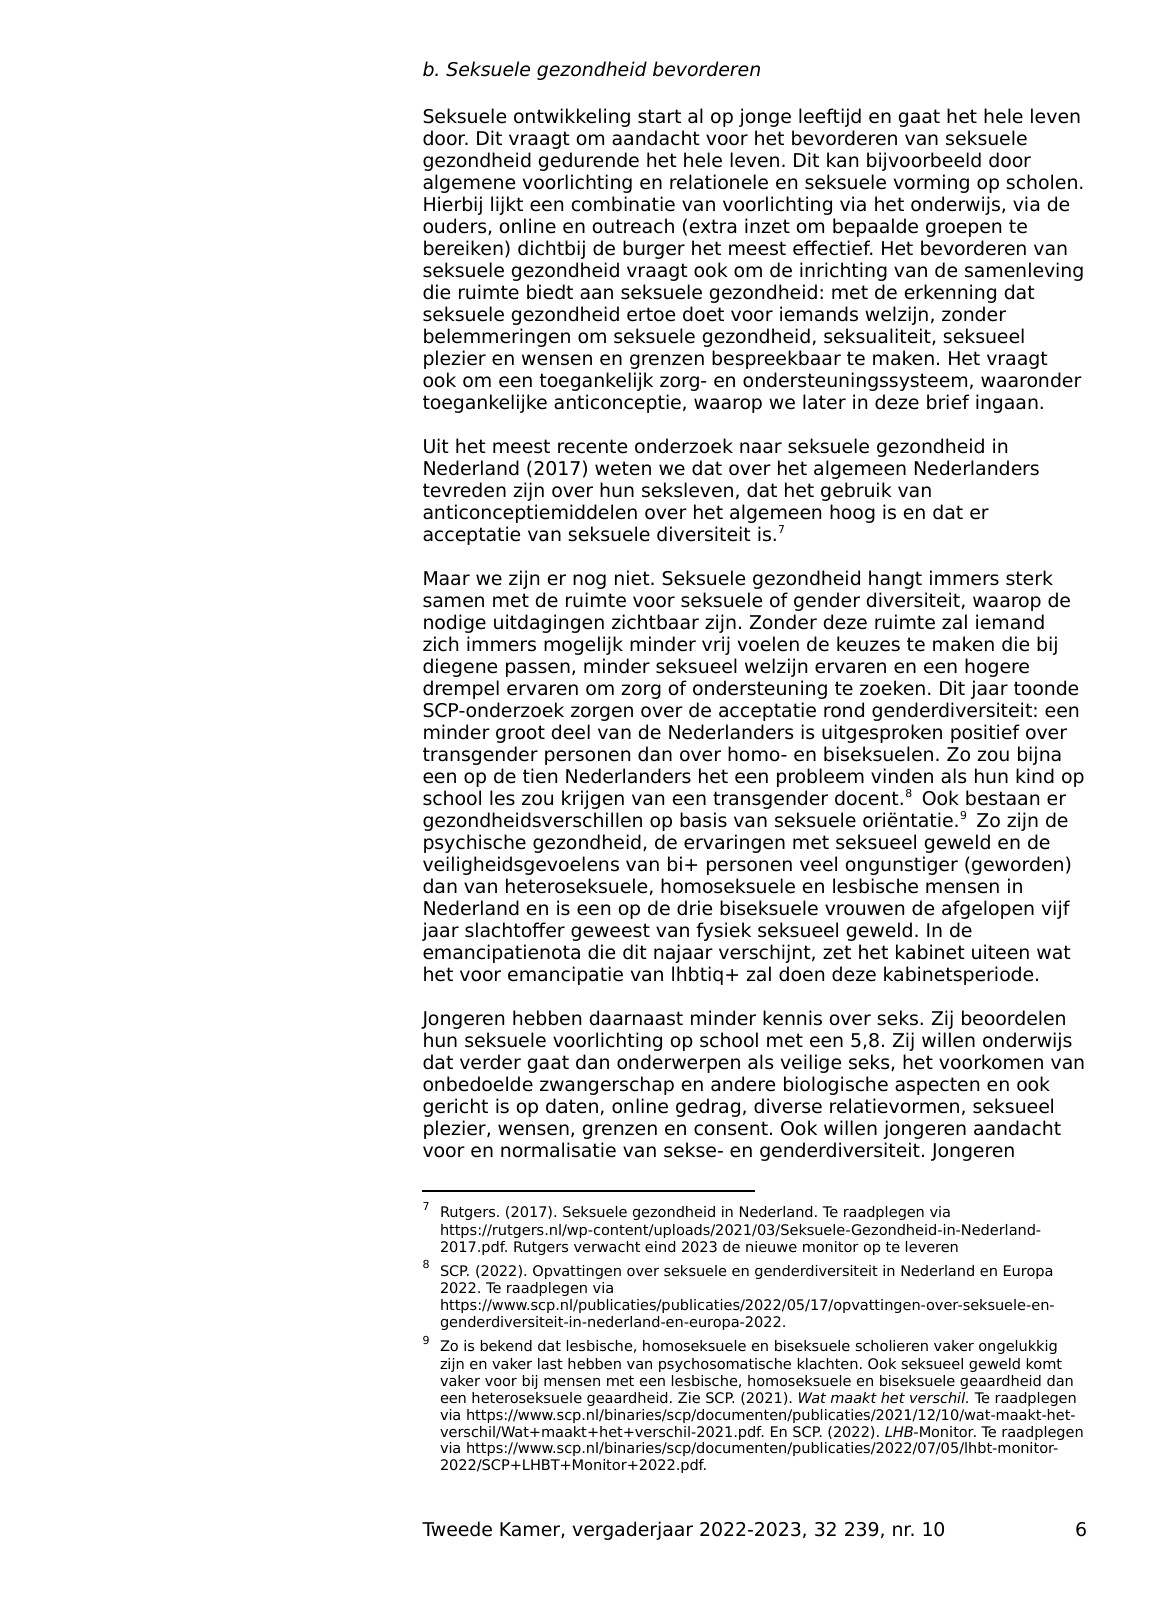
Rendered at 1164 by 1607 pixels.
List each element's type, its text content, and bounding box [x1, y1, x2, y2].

text Jongeren hebben daarnaast minder kennis over seks. Zij beoordelen hun seksuele voorlichting op school met een 5,8. Zij willen onderwijs dat verder gaat dan onderwerpen als veilige seks, het voorkomen van onbedoelde zwangerschap en andere biologische aspecten en ook gericht is op daten, online gedrag, diverse relatievormen, seksueel plezier, wensen, grenzen en consent. Ook willen jongeren aandacht voor en normalisatie van sekse- en genderdiversiteit. Jongeren [422, 1008, 1087, 1162]
text Uit het meest recente onderzoek naar seksuele gezondheid in Nederland (2017) weten we dat over het algemeen Nederlanders tevreden zijn over hun seksleven, dat het gebruik van anticonceptiemiddelen over het algemeen hoog is en dat er acceptatie van seksuele diversiteit is. [422, 436, 1087, 546]
text Seksuele ontwikkeling start al op jonge leeftijd en gaat het hele leven door. Dit vraagt om aandacht voor het bevorderen van seksuele gezondheid gedurende het hele leven. Dit kan bijvoorbeeld door algemene voorlichting en relationele en seksuele vorming op scholen. Hierbij lijkt een combinatie van voorlichting via het onderwijs, via de ouders, online en outreach (extra inzet om bepaalde groepen te bereiken) dichtbij de burger het meest effectief. Het bevorderen van seksuele gezondheid vraagt ook om de inrichting van de samenleving die ruimte biedt aan seksuele gezondheid: met de erkenning dat seksuele gezondheid ertoe doet voor iemands welzijn, zonder belemmeringen om seksuele gezondheid, seksualiteit, seksueel plezier en wensen en grenzen bespreekbaar te maken. Het vraagt ook om een toegankelijk zorg- en ondersteuningssysteem, waaronder toegankelijke anticonceptie, waarop we later in deze brief ingaan. [422, 106, 1087, 414]
subtitle b. Seksuele gezondheid bevorderen [422, 59, 1087, 81]
text Maar we zijn er nog niet. Seksuele gezondheid hangt immers sterk samen met de ruimte voor seksuele of gender diversiteit, waarop de nodige uitdagingen zichtbaar zijn. Zonder deze ruimte zal iemand zich immers mogelijk minder vrij voelen de keuzes te maken die bij diegene passen, minder seksueel welzijn ervaren en een hogere drempel ervaren om zorg of ondersteuning te zoeken. Dit jaar toonde SCP-onderzoek zorgen over de acceptatie rond genderdiversiteit: een minder groot deel van de Nederlanders is uitgesproken positief over transgender personen dan over homo- en biseksuelen. Zo zou bijna een op de tien Nederlanders het een probleem vinden als hun kind op school les zou krijgen van een transgender docent. Ook bestaan er gezondheidsverschillen op basis van seksuele oriëntatie. Zo zijn de psychische gezondheid, de ervaringen met seksueel geweld en de veiligheidsgevoelens van bi+ personen veel ongunstiger (geworden) dan van heteroseksuele, homoseksuele en lesbische mensen in Nederland en is een op de drie biseksuele vrouwen de afgelopen vijf jaar slachtoffer geweest van fysiek seksueel geweld. In de emancipatienota die dit najaar verschijnt, zet het kabinet uiteen wat het voor emancipatie van lhbtiq+ zal doen deze kabinetsperiode. [422, 568, 1087, 986]
text Rutgers. (2017). Seksuele gezondheid in Nederland. Te raadplegen via https://rutgers.nl/wp-content/uploads/2021/03/Seksuele-Gezondheid-in-Nederland-2017.pdf. Rutgers verwacht eind 2023 de nieuwe monitor op te leveren [422, 1200, 1087, 1256]
text SCP. (2022). Opvattingen over seksuele en genderdiversiteit in Nederland en Europa 2022. Te raadplegen via https://www.scp.nl/publicaties/publicaties/2022/05/17/opvattingen-over-seksuele-en-genderdiversiteit-in-nederland-en-europa-2022. [422, 1258, 1087, 1331]
text Zo is bekend dat lesbische, homoseksuele en biseksuele scholieren vaker ongelukkig zijn en vaker last hebben van psychosomatische klachten. Ook seksueel geweld komt vaker voor bij mensen met een lesbische, homoseksuele en biseksuele geaardheid dan een heteroseksuele geaardheid. Zie SCP. (2021). Wat maakt het verschil. Te raadplegen via https://www.scp.nl/binaries/scp/documenten/publicaties/2021/12/10/wat-maakt-het-verschil/Wat+maakt+het+verschil-2021.pdf. En SCP. (2022). LHB-Monitor. Te raadplegen via https://www.scp.nl/binaries/scp/documenten/publicaties/2022/07/05/lhbt-monitor-2022/SCP+LHBT+Monitor+2022.pdf. [422, 1334, 1087, 1474]
